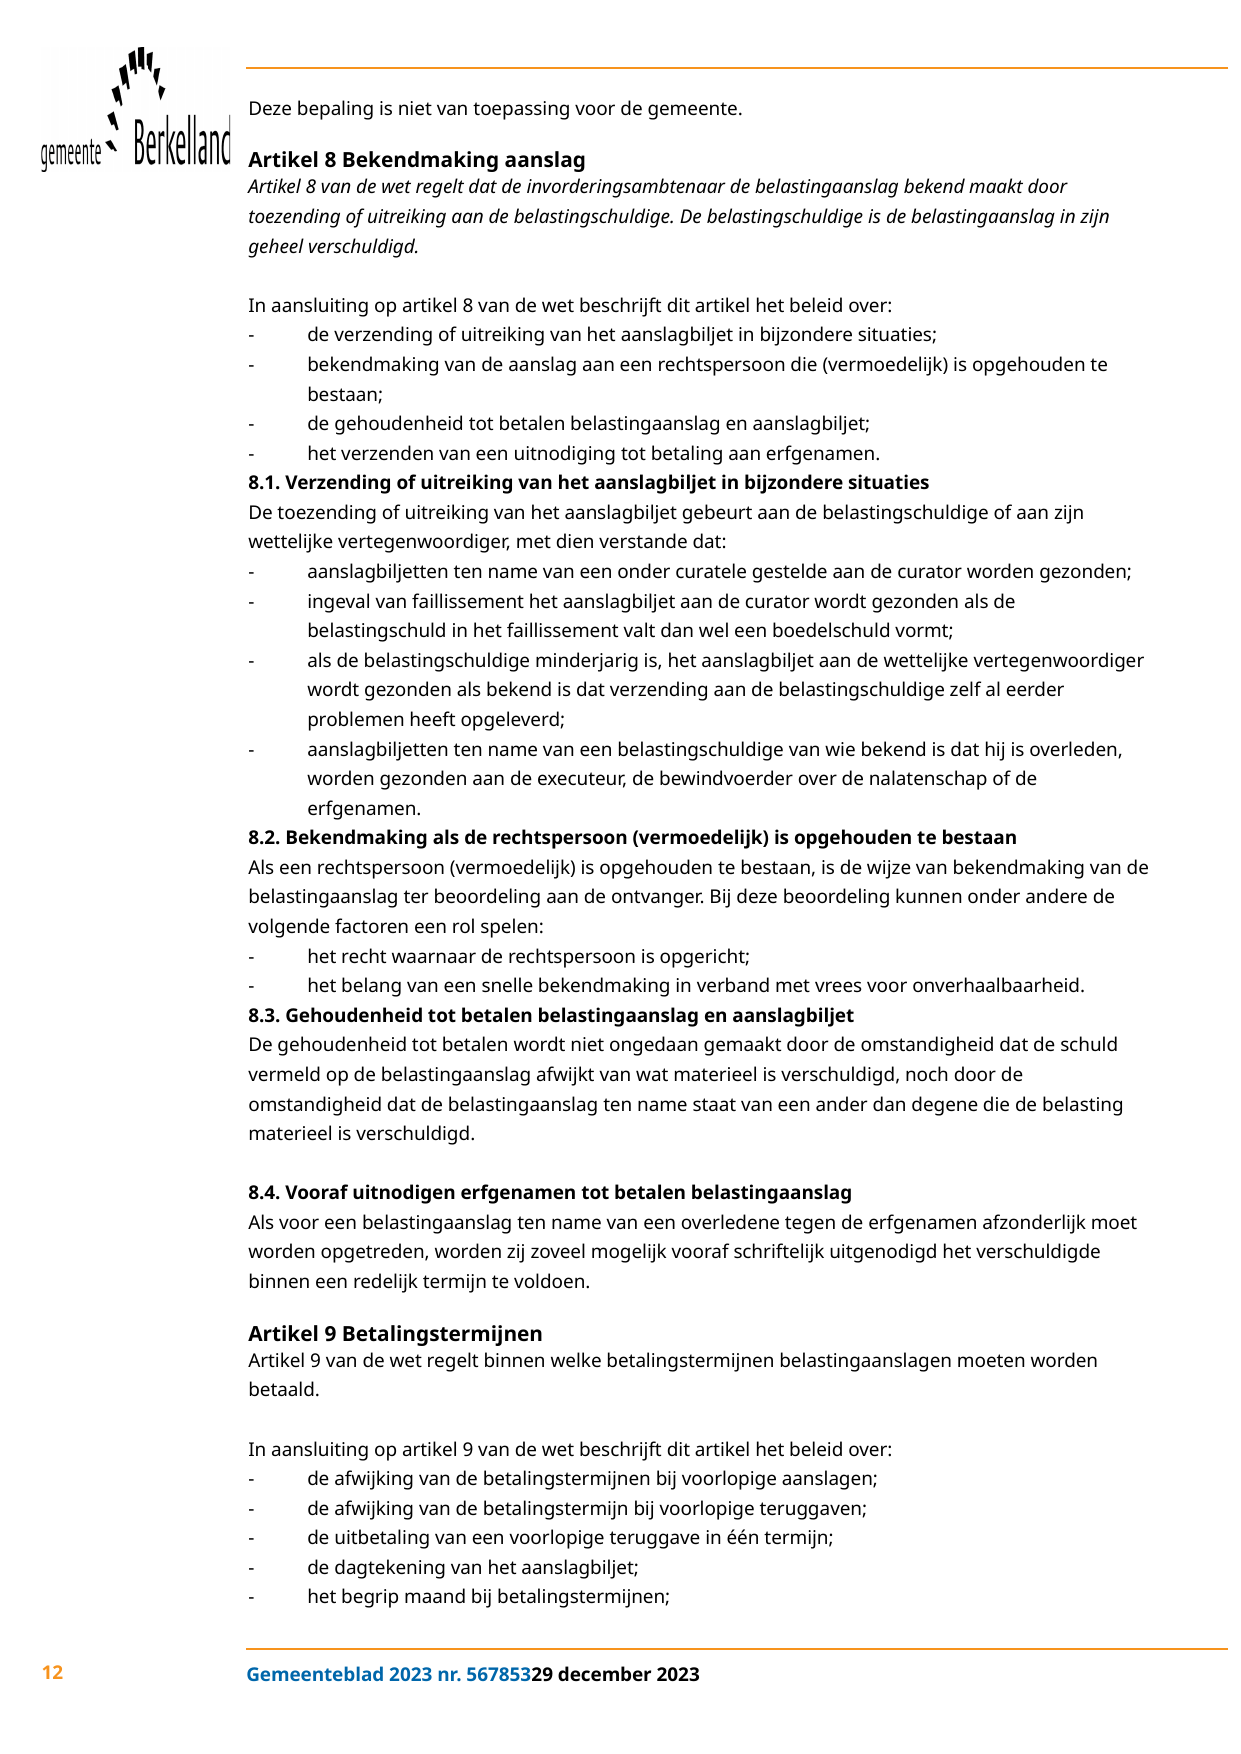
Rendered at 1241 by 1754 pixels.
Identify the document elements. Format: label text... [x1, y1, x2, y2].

text In aansluiting op artikel 9 van de wet beschrijft dit artikel het beleid over: [248, 1436, 1152, 1462]
picture [41, 47, 231, 172]
list ingeval van faillissement het aanslagbiljet aan de curator wordt gezonden als de belastingschuld in het faillissement valt dan wel een boedelschuld vormt; [248, 588, 1152, 643]
text In aansluiting op artikel 8 van de wet beschrijft dit artikel het beleid over: [248, 292, 1152, 318]
list aanslagbiljetten ten name van een belastingschuldige van wie bekend is dat hij is overleden, worden gezonden aan de executeur, de bewindvoerder over de nalatenschap of de erfgenamen. [248, 736, 1152, 821]
text Artikel 8 van de wet regelt dat de invorderingsambtenaar de belastingaanslag bekend maakt door toezending of uitreiking aan de belastingschuldige. De belastingschuldige is de belastingaanslag in zijn geheel verschuldigd. [248, 174, 1152, 258]
list het belang van een snelle bekendmaking in verband met vrees voor onverhaalbaarheid. [248, 972, 1152, 998]
list de verzending of uitreiking van het aanslagbiljet in bijzondere situaties; [248, 322, 1152, 347]
text Artikel 8 Bekendmaking aanslag [248, 145, 1152, 174]
text Als een rechtspersoon (vermoedelijk) is opgehouden te bestaan, is de wijze van bekendmaking van de belastingaanslag ter beoordeling aan de ontvanger. Bij deze beoordeling kunnen onder andere de volgende factoren een rol spelen: [248, 854, 1152, 939]
list de afwijking van de betalingstermijnen bij voorlopige aanslagen; [248, 1465, 1152, 1491]
list aanslagbiljetten ten name van een onder curatele gestelde aan de curator worden gezonden; [248, 558, 1152, 584]
list de dagtekening van het aanslagbiljet; [248, 1554, 1152, 1580]
list de gehoudenheid tot betalen belastingaanslag en aanslagbiljet; [248, 410, 1152, 436]
text 8.3. Gehoudenheid tot betalen belastingaanslag en aanslagbiljet [248, 1002, 1152, 1028]
text Artikel 9 Betalingstermijnen [248, 1319, 1152, 1347]
list het begrip maand bij betalingstermijnen; [248, 1584, 1152, 1609]
list het verzenden van een uitnodiging tot betaling aan erfgenamen. [248, 440, 1152, 466]
list de afwijking van de betalingstermijn bij voorlopige teruggaven; [248, 1495, 1152, 1521]
list de uitbetaling van een voorlopige teruggave in één termijn; [248, 1524, 1152, 1550]
text 8.4. Vooraf uitnodigen erfgenamen tot betalen belastingaanslag [248, 1179, 1152, 1205]
text Als voor een belastingaanslag ten name van een overledene tegen de erfgenamen afzonderlijk moet worden opgetreden, worden zij zoveel mogelijk vooraf schriftelijk uitgenodigd het verschuldigde binnen een redelijk termijn te voldoen. [248, 1209, 1152, 1294]
text De gehoudenheid tot betalen wordt niet ongedaan gemaakt door de omstandigheid dat de schuld vermeld op de belastingaanslag afwijkt van wat materieel is verschuldigd, noch door de omstandigheid dat de belastingaanslag ten name staat van een ander dan degene die de belasting materieel is verschuldigd. [248, 1032, 1152, 1146]
text 8.2. Bekendmaking als de rechtspersoon (vermoedelijk) is opgehouden te bestaan [248, 824, 1152, 850]
text 8.1. Verzending of uitreiking van het aanslagbiljet in bijzondere situaties [248, 469, 1152, 495]
text Deze bepaling is niet van toepassing voor de gemeente. [248, 95, 1152, 121]
list als de belastingschuldige minderjarig is, het aanslagbiljet aan de wettelijke vertegenwoordiger wordt gezonden als bekend is dat verzending aan de belastingschuldige zelf al eerder problemen heeft opgeleverd; [248, 647, 1152, 732]
list het recht waarnaar de rechtspersoon is opgericht; [248, 943, 1152, 968]
text Artikel 9 van de wet regelt binnen welke betalingstermijnen belastingaanslagen moeten worden betaald. [248, 1347, 1152, 1402]
text De toezending of uitreiking van het aanslagbiljet gebeurt aan de belastingschuldige of aan zijn wettelijke vertegenwoordiger, met dien verstande dat: [248, 499, 1152, 554]
list bekendmaking van de aanslag aan een rechtspersoon die (vermoedelijk) is opgehouden te bestaan; [248, 351, 1152, 406]
